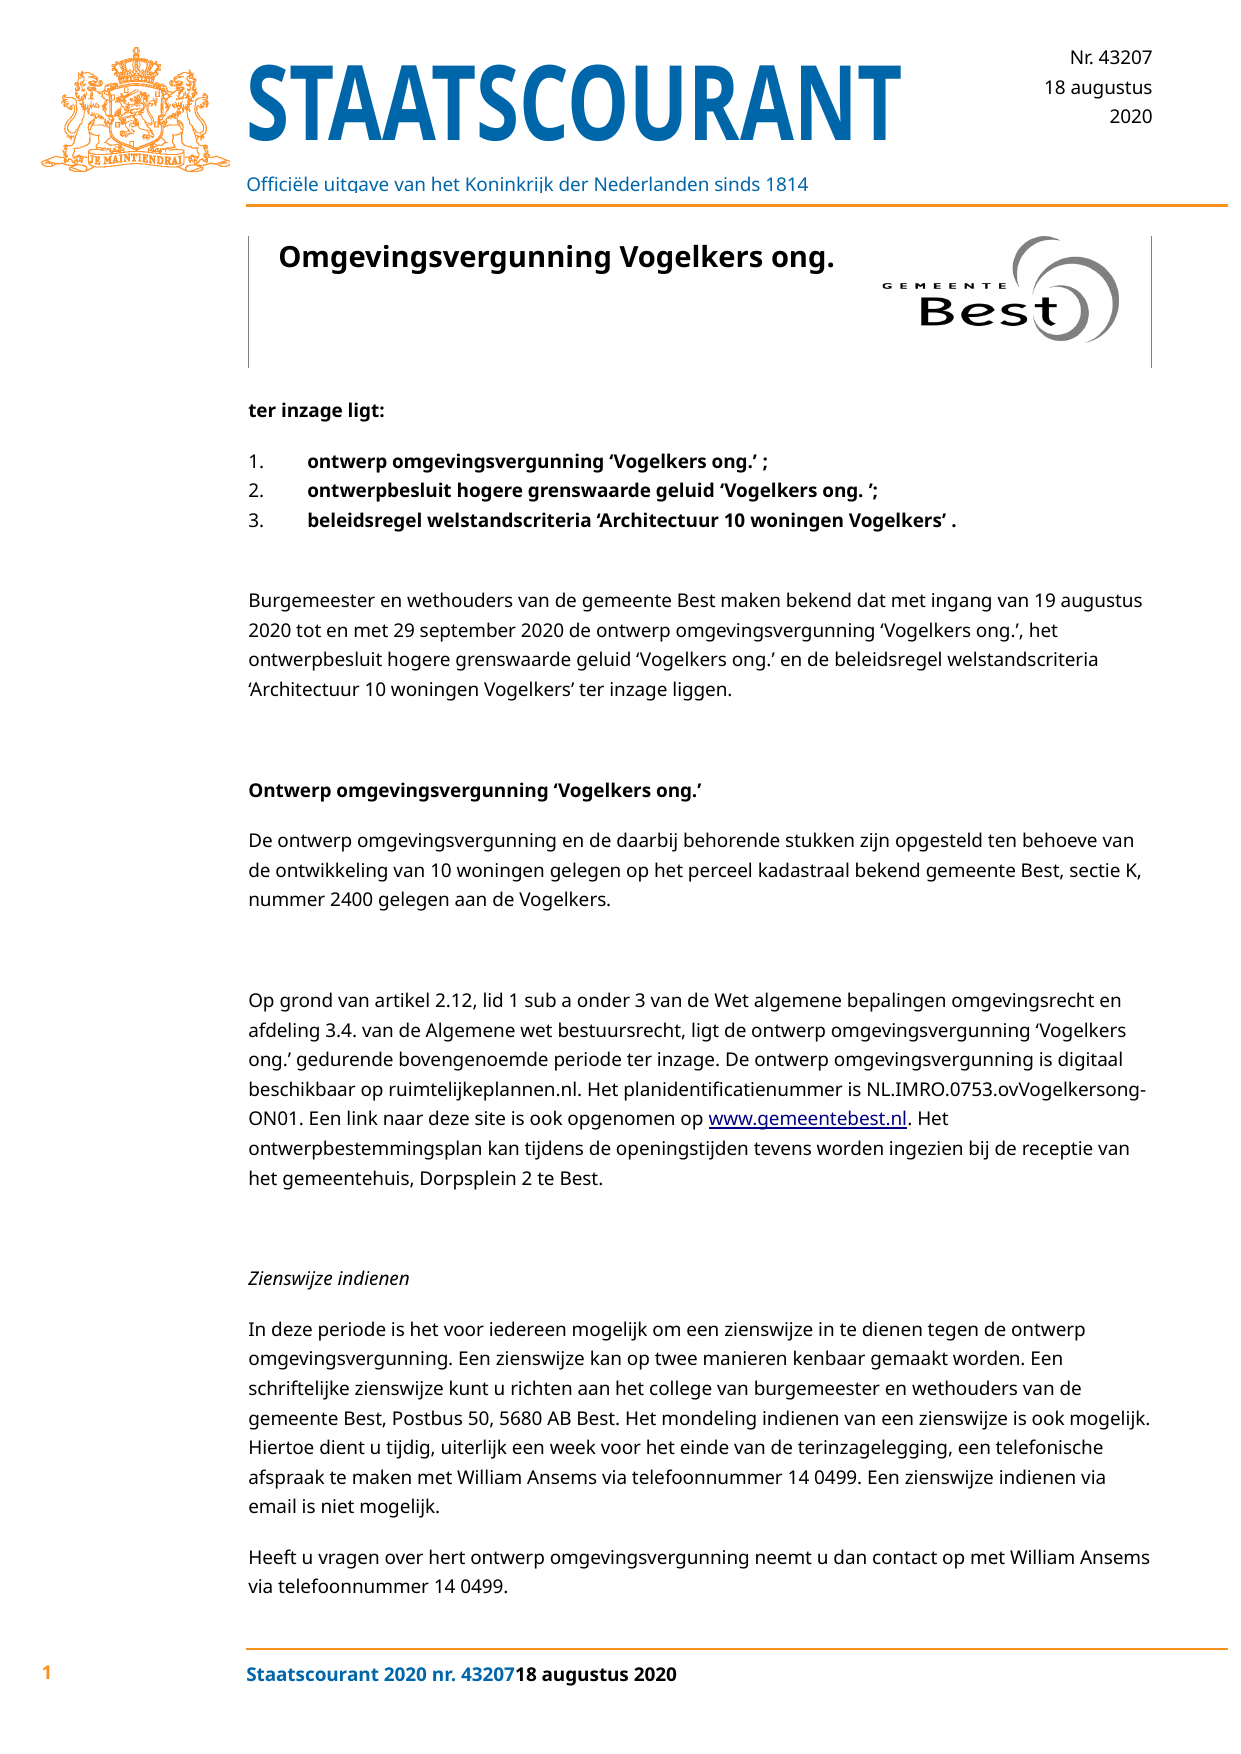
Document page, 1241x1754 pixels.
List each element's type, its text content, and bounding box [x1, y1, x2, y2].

text Zienswijze indienen [248, 1266, 1152, 1291]
text Heeft u vragen over hert ontwerp omgevingsvergunning neemt u dan contact op met William Ansems via telefoonnummer 14 0499. [248, 1544, 1152, 1599]
text De ontwerp omgevingsvergunning en de daarbij behorende stukken zijn opgesteld ten behoeve van de ontwikkeling van 10 woningen gelegen op het perceel kadastraal bekend gemeente Best, sectie K, nummer 2400 gelegen aan de Vogelkers. [248, 827, 1152, 912]
table_header Omgevingsvergunning Vogelkers ong. [249, 236, 850, 368]
picture [41, 47, 231, 172]
text Op grond van artikel 2.12, lid 1 sub a onder 3 van de Wet algemene bepalingen omgevingsrecht en afdeling 3.4. van de Algemene wet bestuursrecht, ligt de ontwerp omgevingsvergunning ‘Vogelkers ong.’ gedurende bovengenoemde periode ter inzage. De ontwerp omgevingsvergunning is digitaal beschikbaar op ruimtelijkeplannen.nl. Het planidentificatienummer is NL.IMRO.0753.ovVogelkersong-ON01. Een link naar deze site is ook opgenomen op www.gemeentebest.nl. Het ontwerpbestemmingsplan kan tijdens de openingstijden tevens worden ingezien bij de receptie van het gemeentehuis, Dorpsplein 2 te Best. [248, 987, 1152, 1191]
table_header [1119, 236, 1151, 342]
picture [882, 236, 1119, 343]
text In deze periode is het voor iedereen mogelijk om een zienswijze in te dienen tegen de ontwerp omgevingsvergunning. Een zienswijze kan op twee manieren kenbaar gemaakt worden. Een schriftelijke zienswijze kunt u richten aan het college van burgemeester en wethouders van de gemeente Best, Postbus 50, 5680 AB Best. Het mondeling indienen van een zienswijze is ook mogelijk. Hiertoe dient u tijdig, uiterlijk een week voor het einde van de terinzagelegging, een telefonische afspraak te maken met William Ansems via telefoonnummer 14 0499. Een zienswijze indienen via email is niet mogelijk. [248, 1316, 1152, 1519]
list ontwerpbesluit hogere grenswaarde geluid ‘Vogelkers ong. ’; [248, 478, 1152, 503]
table_header [850, 236, 882, 342]
text ter inzage ligt: [248, 398, 1152, 423]
text Burgemeester en wethouders van de gemeente Best maken bekend dat met ingang van 19 augustus 2020 tot en met 29 september 2020 de ontwerp omgevingsvergunning ‘Vogelkers ong.’, het ontwerpbesluit hogere grenswaarde geluid ‘Vogelkers ong.’ en de beleidsregel welstandscriteria ‘Architectuur 10 woningen Vogelkers’ ter inzage liggen. [248, 587, 1152, 702]
text Ontwerp omgevingsvergunning ‘Vogelkers ong.’ [248, 777, 1152, 803]
list ontwerp omgevingsvergunning ‘Vogelkers ong.’ ; [248, 448, 1152, 474]
list beleidsregel welstandscriteria ‘Architectuur 10 woningen Vogelkers’ . [248, 507, 1152, 533]
table_header [850, 343, 1151, 368]
